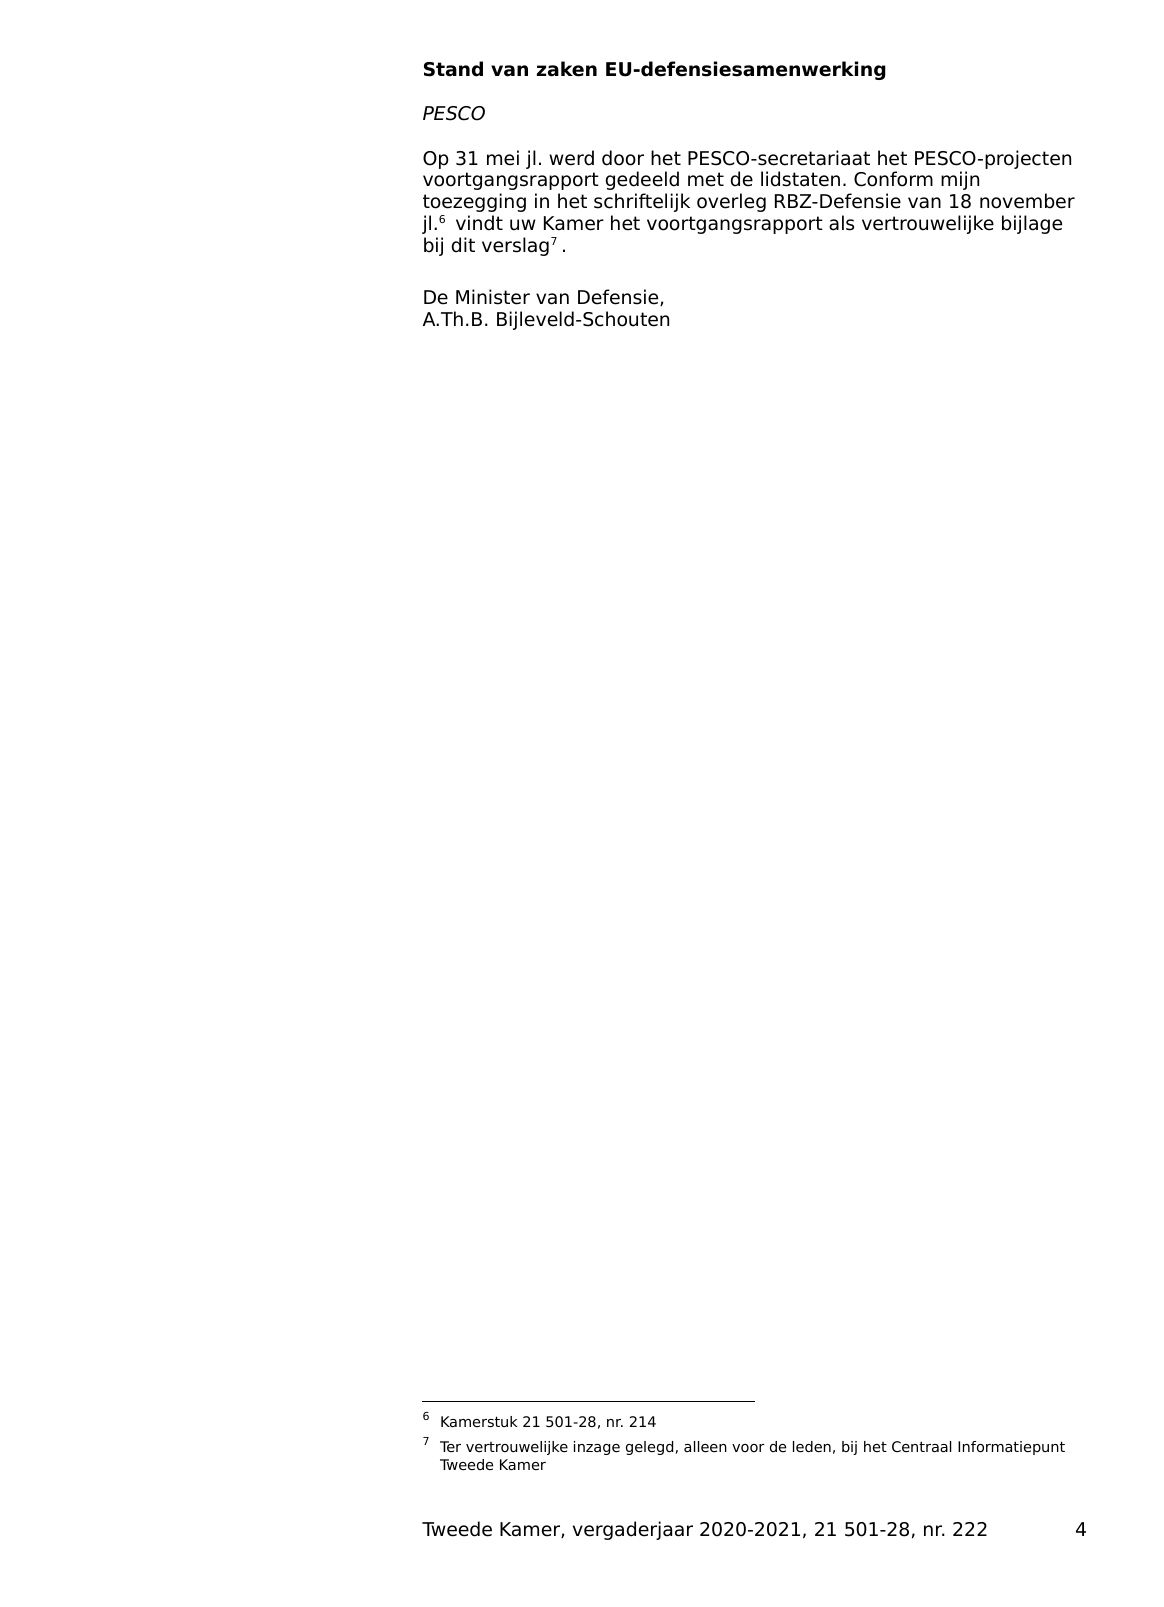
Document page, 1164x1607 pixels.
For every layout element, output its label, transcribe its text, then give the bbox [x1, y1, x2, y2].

text Kamerstuk 21 501-28, nr. 214 [422, 1410, 1087, 1432]
subtitle Stand van zaken EU-defensiesamenwerking [422, 59, 1087, 81]
text Ter vertrouwelijke inzage gelegd, alleen voor de leden, bij het Centraal Informatiepunt Tweede Kamer [422, 1435, 1087, 1474]
text Op 31 mei jl. werd door het PESCO-secretariaat het PESCO-projecten voortgangsrapport gedeeld met de lidstaten. Conform mijn toezegging in het schriftelijk overleg RBZ-Defensie van 18 november jl. vindt uw Kamer het voortgangsrapport als vertrouwelijke bijlage bij dit verslag. [422, 147, 1087, 257]
text De Minister van Defensie, A.Th.B. Bijleveld-Schouten [422, 287, 1087, 331]
subtitle PESCO [422, 103, 1087, 125]
